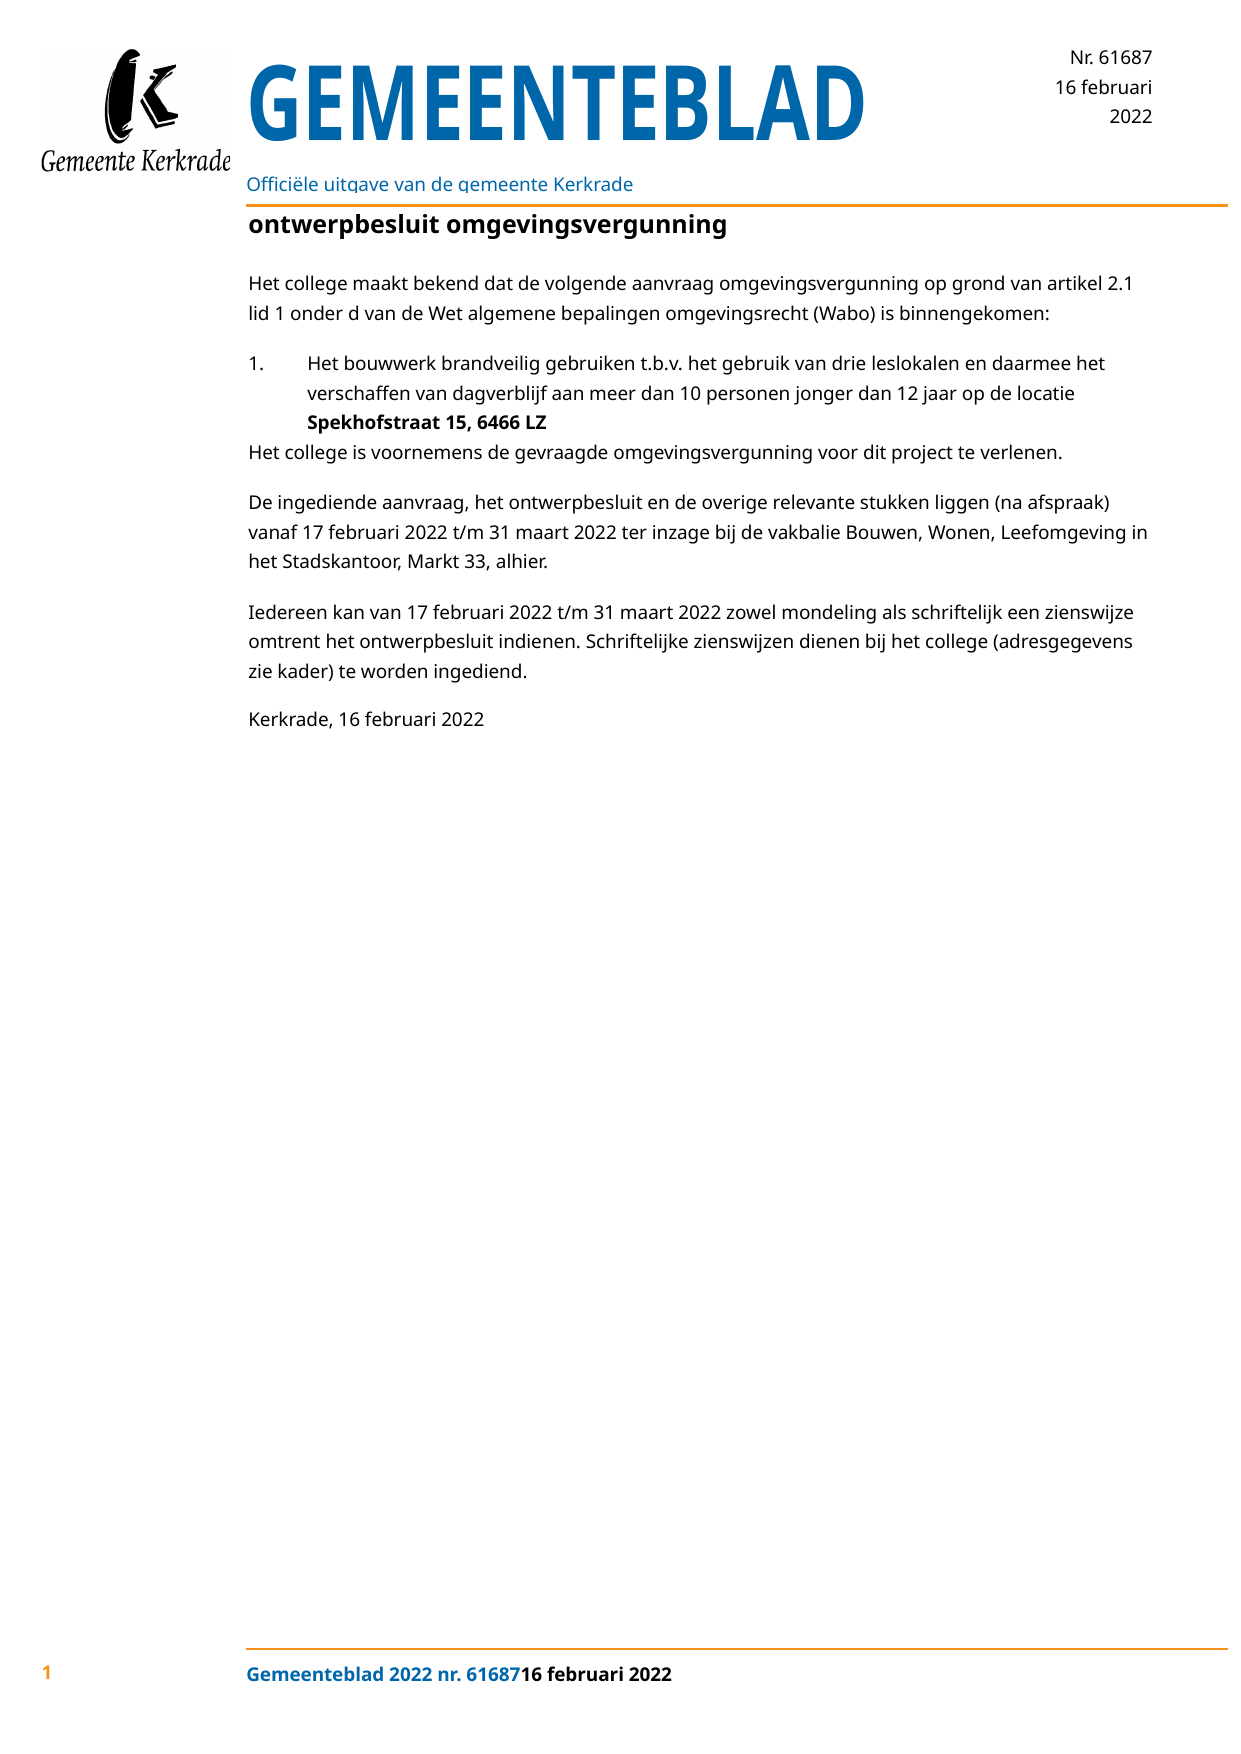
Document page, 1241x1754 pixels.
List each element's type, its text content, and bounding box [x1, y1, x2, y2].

text Iedereen kan van 17 februari 2022 t/m 31 maart 2022 zowel mondeling als schriftelijk een zienswijze omtrent het ontwerpbesluit indienen. Schriftelijke zienswijzen dienen bij het college (adresgegevens zie kader) te worden ingediend. [248, 599, 1152, 684]
picture [41, 47, 231, 172]
list Het bouwwerk brandveilig gebruiken t.b.v. het gebruik van drie leslokalen en daarmee het verschaffen van dagverblijf aan meer dan 10 personen jonger dan 12 jaar op de locatie Spekhofstraat 15, 6466 LZ [248, 350, 1152, 435]
text ontwerpbesluit omgevingsvergunning [248, 207, 1152, 241]
text Het college is voornemens de gevraagde omgevingsvergunning voor dit project te verlenen. [248, 439, 1152, 465]
text Het college maakt bekend dat de volgende aanvraag omgevingsvergunning op grond van artikel 2.1 lid 1 onder d van de Wet algemene bepalingen omgevingsrecht (Wabo) is binnengekomen: [248, 270, 1152, 326]
text De ingediende aanvraag, het ontwerpbesluit en de overige relevante stukken liggen (na afspraak) vanaf 17 februari 2022 t/m 31 maart 2022 ter inzage bij de vakbalie Bouwen, Wonen, Leefomgeving in het Stadskantoor, Markt 33, alhier. [248, 489, 1152, 574]
text Kerkrade, 16 februari 2022 [248, 706, 1152, 732]
